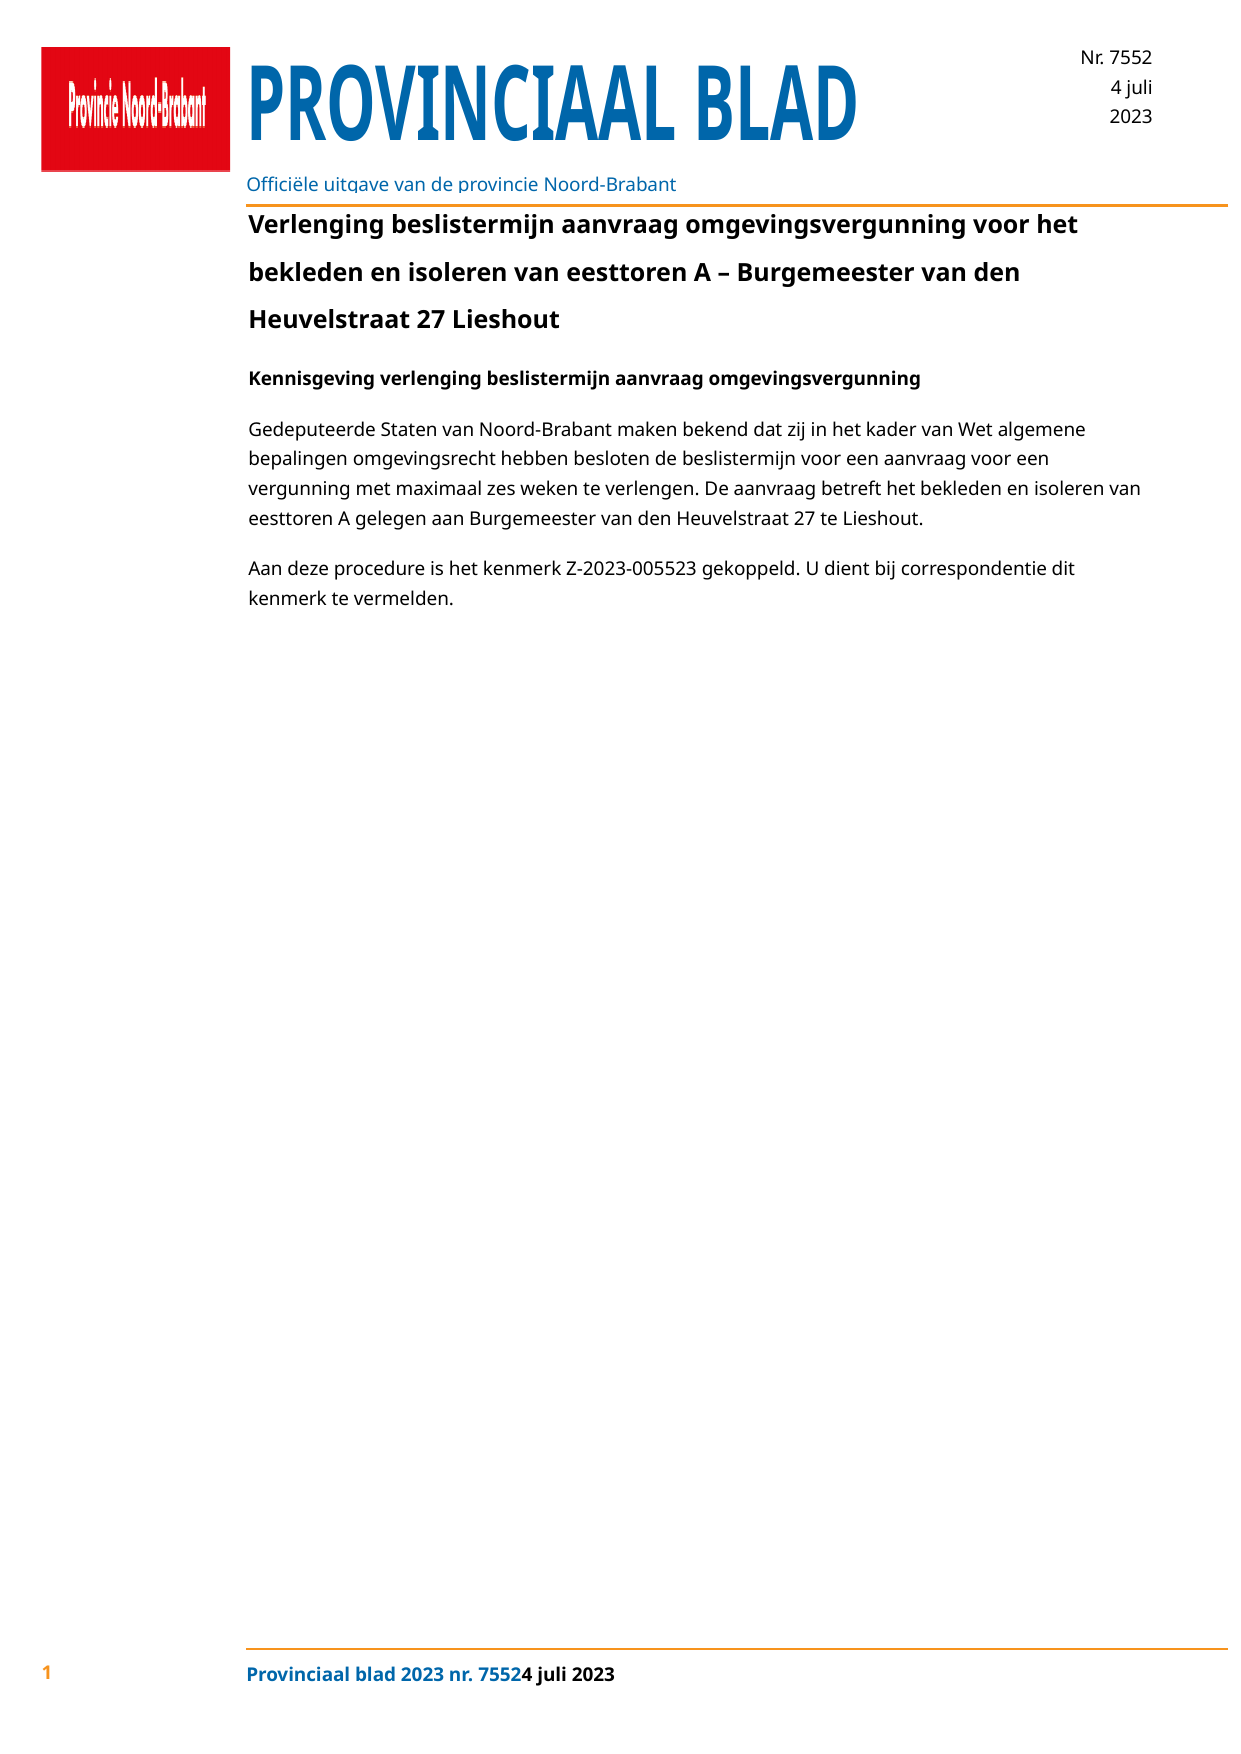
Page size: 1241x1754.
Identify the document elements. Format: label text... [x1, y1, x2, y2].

text Verlenging beslistermijn aanvraag omgevingsvergunning voor het bekleden en isoleren van eesttoren A – Burgemeester van den Heuvelstraat 27 Lieshout [248, 207, 1152, 336]
picture [41, 47, 231, 172]
text Gedeputeerde Staten van Noord-Brabant maken bekend dat zij in het kader van Wet algemene bepalingen omgevingsrecht hebben besloten de beslistermijn voor een aanvraag voor een vergunning met maximaal zes weken te verlengen. De aanvraag betreft het bekleden en isoleren van eesttoren A gelegen aan Burgemeester van den Heuvelstraat 27 te Lieshout. [248, 416, 1152, 530]
text Aan deze procedure is het kenmerk Z-2023-005523 gekoppeld. U dient bij correspondentie dit kenmerk te vermelden. [248, 555, 1152, 610]
text Kennisgeving verlenging beslistermijn aanvraag omgevingsvergunning [248, 366, 1152, 391]
